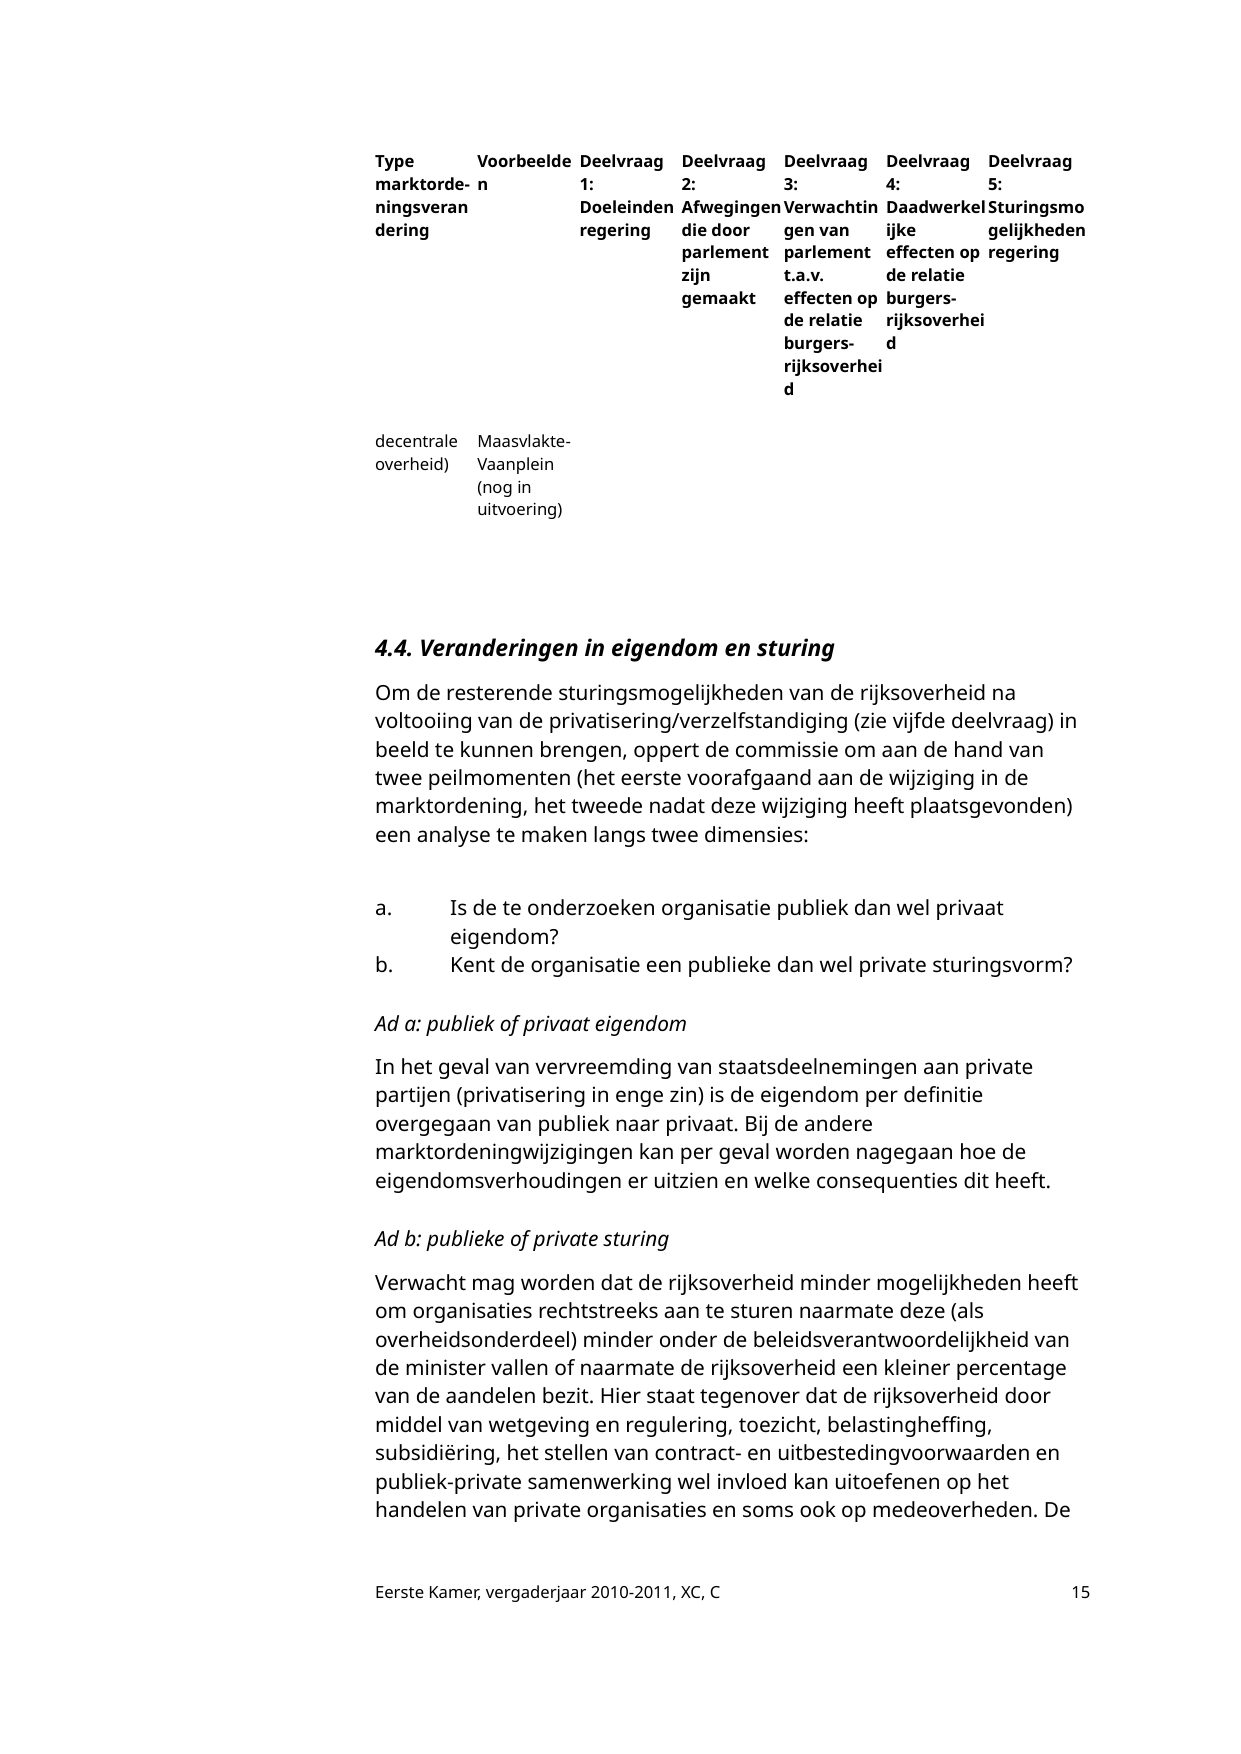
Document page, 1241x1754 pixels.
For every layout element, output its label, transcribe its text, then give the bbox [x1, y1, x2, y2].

list Is de te onderzoeken organisatie publiek dan wel privaat eigendom? [375, 893, 1090, 950]
table_cell [579, 430, 681, 551]
table_cell decentrale overheid) [375, 430, 477, 551]
table_cell [988, 430, 1090, 551]
text Ad b: publieke of private sturing [375, 1224, 1090, 1253]
list Kent de organisatie een publieke dan wel private sturingsvorm? [375, 950, 1090, 979]
table_cell [681, 430, 783, 551]
subtitle 4.4. Veranderingen in eigendom en sturing [375, 632, 1090, 663]
table_cell Maasvlakte-Vaanplein (nog in uitvoering) [477, 430, 579, 551]
table_header Deelvraag 2: Afwegingen die door parlement zijn gemaakt [681, 150, 783, 430]
table_header Voorbeelden [477, 150, 579, 430]
table_header Deelvraag 3: Verwachtingen van parlement t.a.v. effecten op de relatie burgers-rijksoverheid [784, 150, 886, 430]
table_header Deelvraag 5: Sturingsmogelijkheden regering [988, 150, 1090, 430]
table_header Deelvraag 1: Doeleinden regering [579, 150, 681, 430]
table_cell [784, 430, 886, 551]
text Ad a: publiek of privaat eigendom [375, 1009, 1090, 1037]
table_header Deelvraag 4: Daadwerkelijke effecten op de relatie burgers-rijksoverheid [886, 150, 988, 430]
text Verwacht mag worden dat de rijksoverheid minder mogelijkheden heeft om organisaties rechtstreeks aan te sturen naarmate deze (als overheidsonderdeel) minder onder de beleidsverantwoordelijkheid van de minister vallen of naarmate de rijksoverheid een kleiner percentage van de aandelen bezit. Hier staat tegenover dat de rijksoverheid door middel van wetgeving en regulering, toezicht, belastingheffing, subsidiëring, het stellen van contract- en uitbestedingvoorwaarden en publiek-private samenwerking wel invloed kan uitoefenen op het handelen van private organisaties en soms ook op medeoverheden. De [375, 1268, 1090, 1524]
table_header Type marktorde-ningsverandering [375, 150, 477, 430]
table_cell [886, 430, 988, 551]
text Om de resterende sturingsmogelijkheden van de rijksoverheid na voltooiing van de privatisering/verzelfstandiging (zie vijfde deelvraag) in beeld te kunnen brengen, oppert de commissie om aan de hand van twee peilmomenten (het eerste voorafgaand aan de wijziging in de marktordening, het tweede nadat deze wijziging heeft plaatsgevonden) een analyse te maken langs twee dimensies: [375, 678, 1090, 848]
text In het geval van vervreemding van staatsdeelnemingen aan private partijen (privatisering in enge zin) is de eigendom per definitie overgegaan van publiek naar privaat. Bij de andere marktordeningwijzigingen kan per geval worden nagegaan hoe de eigendomsverhoudingen er uitzien en welke consequenties dit heeft. [375, 1052, 1090, 1194]
